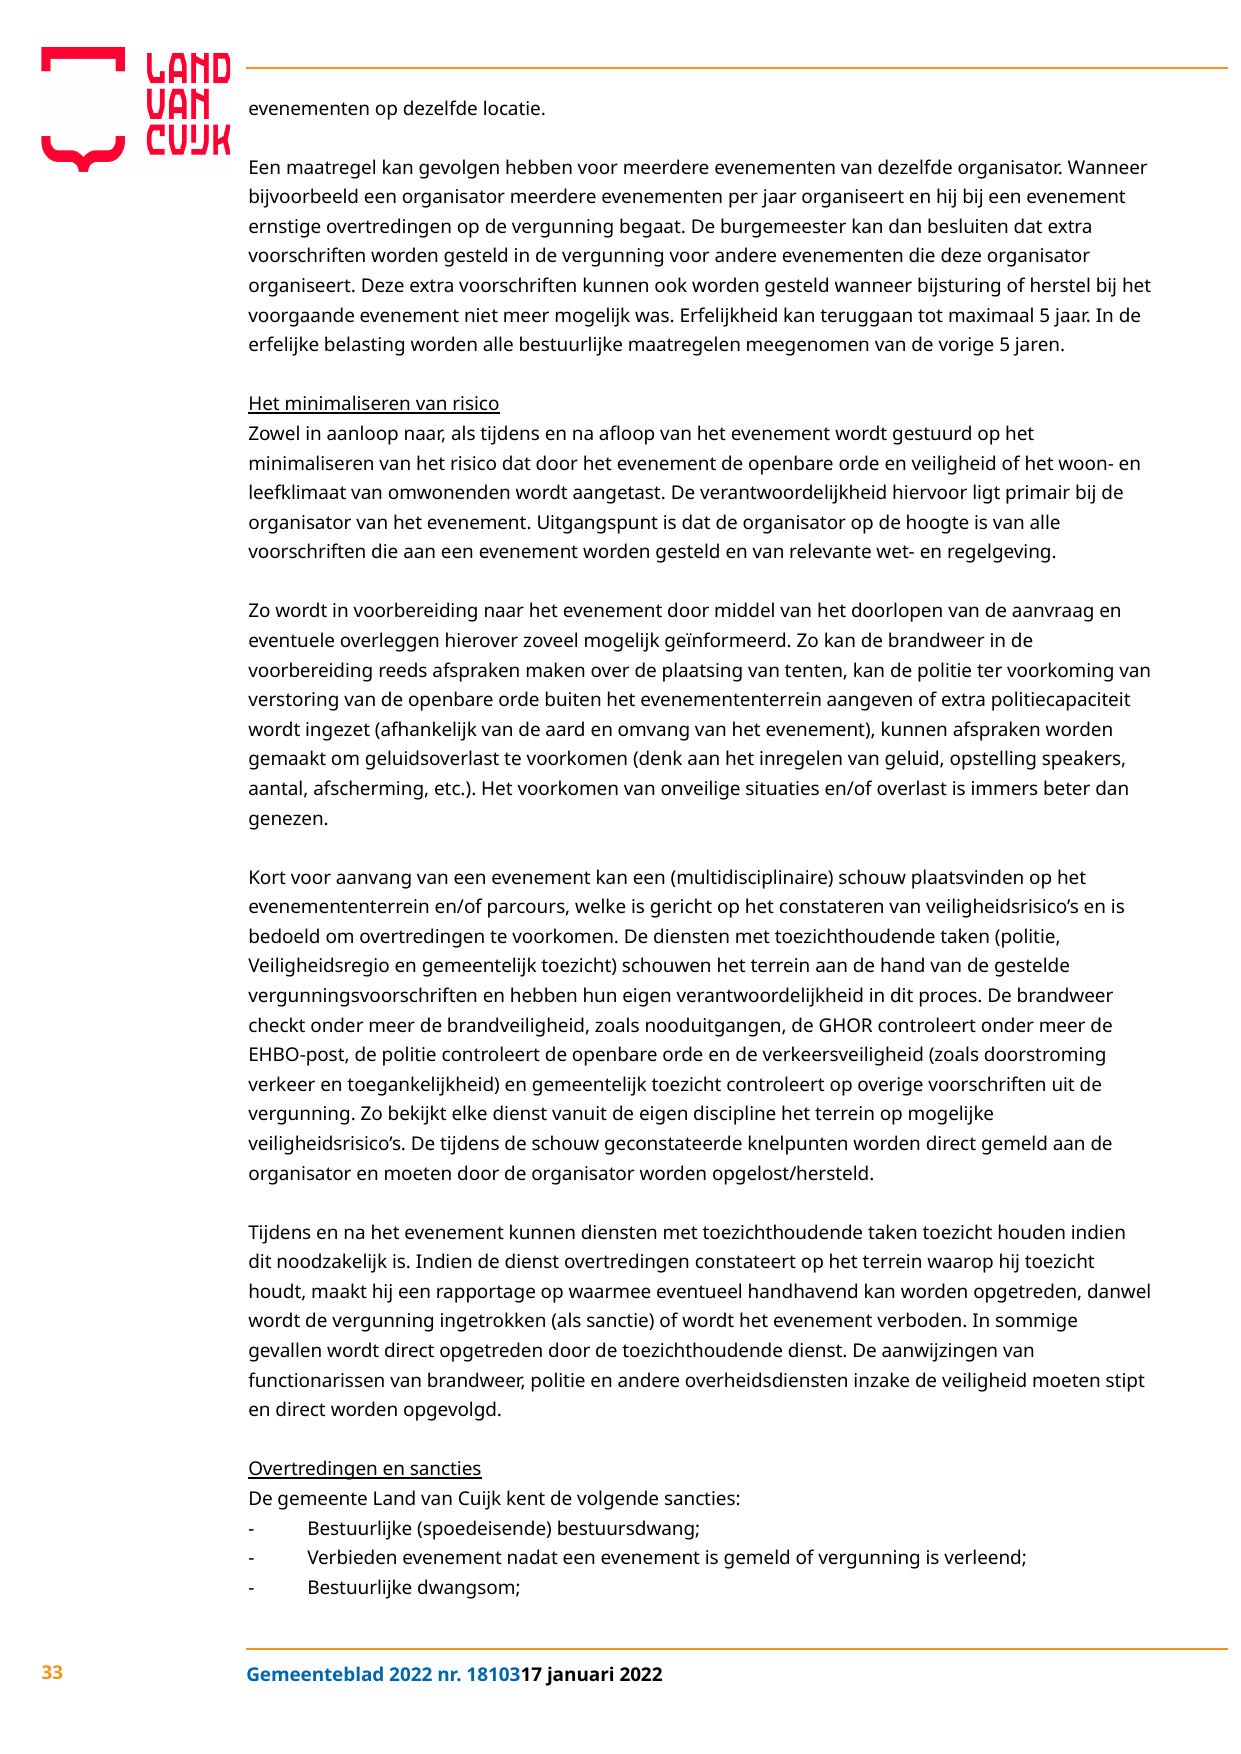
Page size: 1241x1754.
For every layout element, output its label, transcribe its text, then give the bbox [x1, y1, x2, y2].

list Verbieden evenement nadat een evenement is gemeld of vergunning is verleend; [248, 1544, 1152, 1570]
text Een maatregel kan gevolgen hebben voor meerdere evenementen van dezelfde organisator. Wanneer bijvoorbeeld een organisator meerdere evenementen per jaar organiseert en hij bij een evenement ernstige overtredingen op de vergunning begaat. De burgemeester kan dan besluiten dat extra voorschriften worden gesteld in de vergunning voor andere evenementen die deze organisator organiseert. Deze extra voorschriften kunnen ook worden gesteld wanneer bijsturing of herstel bij het voorgaande evenement niet meer mogelijk was. Erfelijkheid kan teruggaan tot maximaal 5 jaar. In de erfelijke belasting worden alle bestuurlijke maatregelen meegenomen van de vorige 5 jaren. [248, 154, 1152, 357]
text De gemeente Land van Cuijk kent de volgende sancties: [248, 1485, 1152, 1511]
text Zowel in aanloop naar, als tijdens en na afloop van het evenement wordt gestuurd op het minimaliseren van het risico dat door het evenement de openbare orde en veiligheid of het woon- en leefklimaat van omwonenden wordt aangetast. De verantwoordelijkheid hiervoor ligt primair bij de organisator van het evenement. Uitgangspunt is dat de organisator op de hoogte is van alle voorschriften die aan een evenement worden gesteld en van relevante wet- en regelgeving. [248, 420, 1152, 564]
text evenementen op dezelfde locatie. [248, 95, 1152, 121]
list Bestuurlijke (spoedeisende) bestuursdwang; [248, 1515, 1152, 1541]
picture [41, 47, 231, 172]
list Bestuurlijke dwangsom; [248, 1574, 1152, 1600]
text Het minimaliseren van risico [248, 391, 1152, 416]
text Tijdens en na het evenement kunnen diensten met toezichthoudende taken toezicht houden indien dit noodzakelijk is. Indien de dienst overtredingen constateert op het terrein waarop hij toezicht houdt, maakt hij een rapportage op waarmee eventueel handhavend kan worden opgetreden, danwel wordt de vergunning ingetrokken (als sanctie) of wordt het evenement verboden. In sommige gevallen wordt direct opgetreden door de toezichthoudende dienst. De aanwijzingen van functionarissen van brandweer, politie en andere overheidsdiensten inzake de veiligheid moeten stipt en direct worden opgevolgd. [248, 1219, 1152, 1422]
text Overtredingen en sancties [248, 1456, 1152, 1481]
text Zo wordt in voorbereiding naar het evenement door middel van het doorlopen van de aanvraag en eventuele overleggen hierover zoveel mogelijk geïnformeerd. Zo kan de brandweer in de voorbereiding reeds afspraken maken over de plaatsing van tenten, kan de politie ter voorkoming van verstoring van de openbare orde buiten het evenemententerrein aangeven of extra politiecapaciteit wordt ingezet (afhankelijk van de aard en omvang van het evenement), kunnen afspraken worden gemaakt om geluidsoverlast te voorkomen (denk aan het inregelen van geluid, opstelling speakers, aantal, afscherming, etc.). Het voorkomen van onveilige situaties en/of overlast is immers beter dan genezen. [248, 598, 1152, 831]
text Kort voor aanvang van een evenement kan een (multidisciplinaire) schouw plaatsvinden op het evenemententerrein en/of parcours, welke is gericht op het constateren van veiligheidsrisico’s en is bedoeld om overtredingen te voorkomen. De diensten met toezichthoudende taken (politie, Veiligheidsregio en gemeentelijk toezicht) schouwen het terrein aan de hand van de gestelde vergunningsvoorschriften en hebben hun eigen verantwoordelijkheid in dit proces. De brandweer checkt onder meer de brandveiligheid, zoals nooduitgangen, de GHOR controleert onder meer de EHBO-post, de politie controleert de openbare orde en de verkeersveiligheid (zoals doorstroming verkeer en toegankelijkheid) en gemeentelijk toezicht controleert op overige voorschriften uit de vergunning. Zo bekijkt elke dienst vanuit de eigen discipline het terrein op mogelijke veiligheidsrisico’s. De tijdens de schouw geconstateerde knelpunten worden direct gemeld aan de organisator en moeten door de organisator worden opgelost/hersteld. [248, 864, 1152, 1186]
